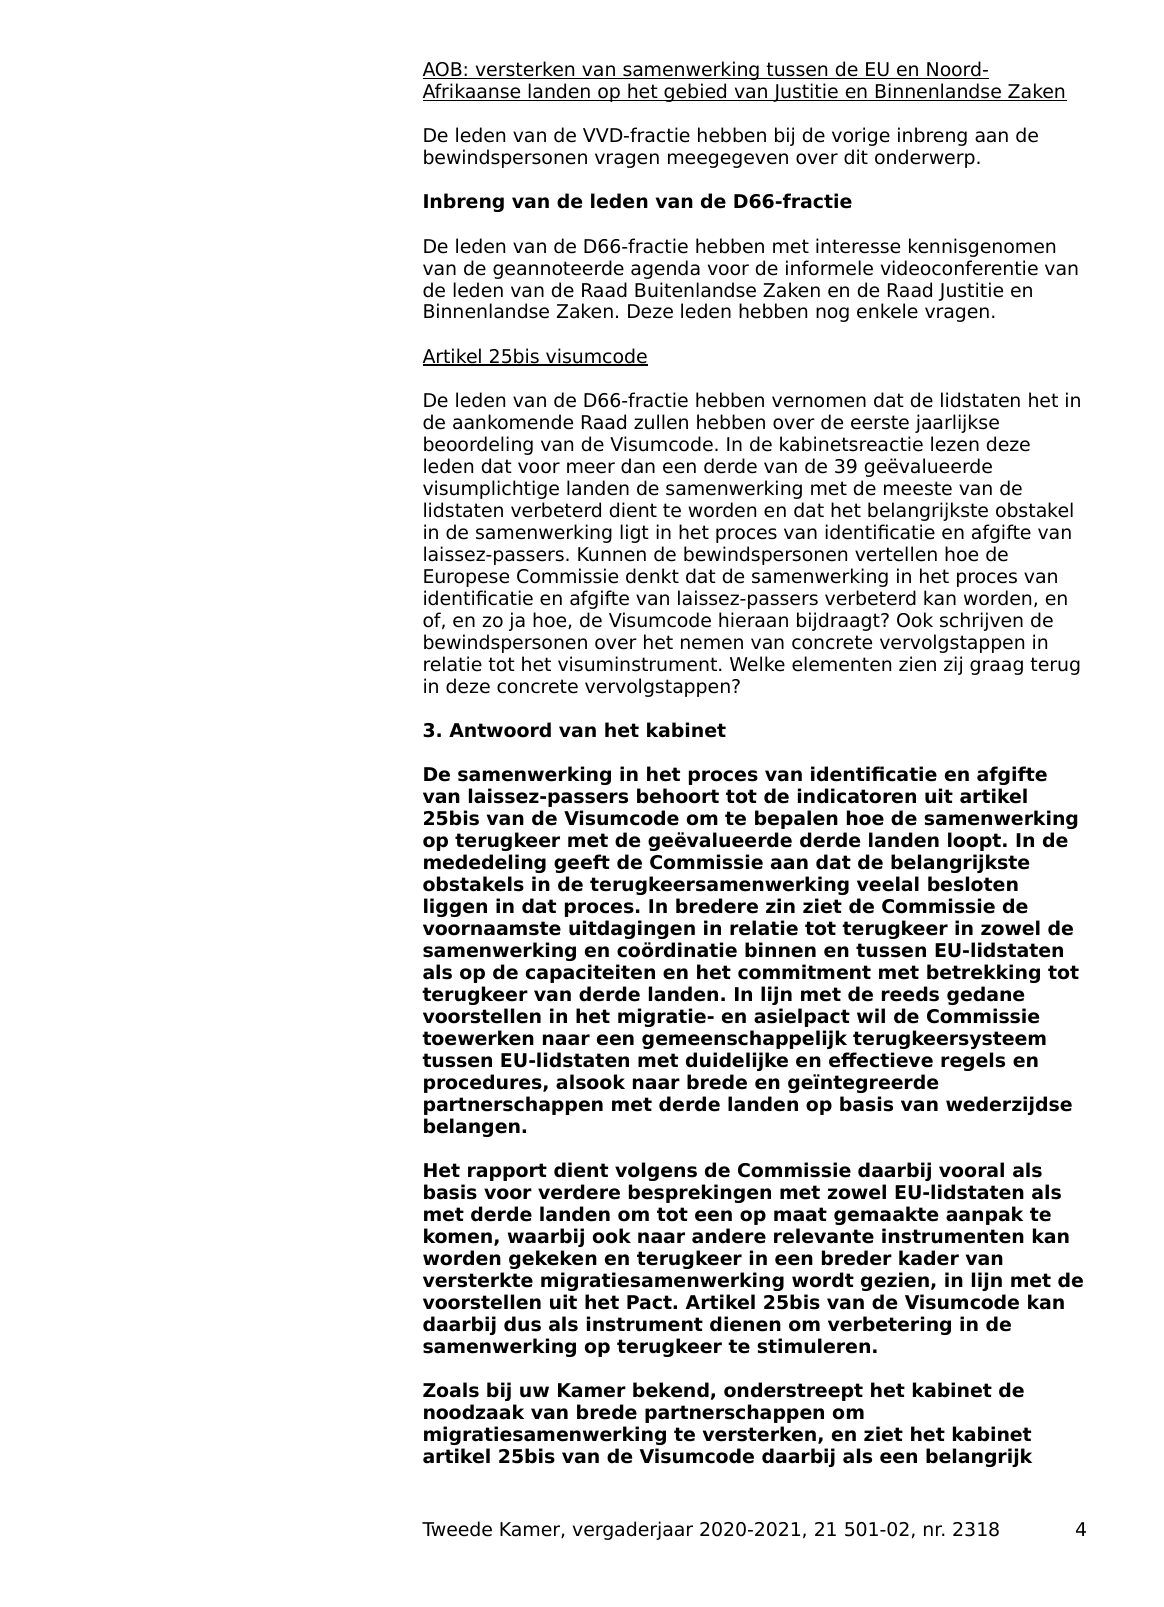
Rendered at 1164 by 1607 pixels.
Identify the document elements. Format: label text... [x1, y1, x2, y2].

text De leden van de D66-fractie hebben vernomen dat de lidstaten het in de aankomende Raad zullen hebben over de eerste jaarlijkse beoordeling van de Visumcode. In de kabinetsreactie lezen deze leden dat voor meer dan een derde van de 39 geëvalueerde visumplichtige landen de samenwerking met de meeste van de lidstaten verbeterd dient te worden en dat het belangrijkste obstakel in de samenwerking ligt in het proces van identificatie en afgifte van laissez-passers. Kunnen de bewindspersonen vertellen hoe de Europese Commissie denkt dat de samenwerking in het proces van identificatie en afgifte van laissez-passers verbeterd kan worden, en of, en zo ja hoe, de Visumcode hieraan bijdraagt? Ook schrijven de bewindspersonen over het nemen van concrete vervolgstappen in relatie tot het visuminstrument. Welke elementen zien zij graag terug in deze concrete vervolgstappen? [422, 390, 1087, 697]
subtitle AOB: versterken van samenwerking tussen de EU en Noord-Afrikaanse landen op het gebied van Justitie en Binnenlandse Zaken [422, 59, 1087, 103]
text De leden van de VVD-fractie hebben bij de vorige inbreng aan de bewindspersonen vragen meegegeven over dit onderwerp. [422, 125, 1087, 169]
subtitle Artikel 25bis visumcode [422, 346, 1087, 368]
subtitle Inbreng van de leden van de D66-fractie [422, 191, 1087, 213]
text De leden van de D66-fractie hebben met interesse kennisgenomen van de geannoteerde agenda voor de informele videoconferentie van de leden van de Raad Buitenlandse Zaken en de Raad Justitie en Binnenlandse Zaken. Deze leden hebben nog enkele vragen. [422, 236, 1087, 323]
text Zoals bij uw Kamer bekend, onderstreept het kabinet de noodzaak van brede partnerschappen om migratiesamenwerking te versterken, en ziet het kabinet artikel 25bis van de Visumcode daarbij als een belangrijk [422, 1380, 1087, 1468]
subtitle 3. Antwoord van het kabinet [422, 720, 1087, 742]
text Het rapport dient volgens de Commissie daarbij vooral als basis voor verdere besprekingen met zowel EU-lidstaten als met derde landen om tot een op maat gemaakte aanpak te komen, waarbij ook naar andere relevante instrumenten kan worden gekeken en terugkeer in een breder kader van versterkte migratiesamenwerking wordt gezien, in lijn met de voorstellen uit het Pact. Artikel 25bis van de Visumcode kan daarbij dus als instrument dienen om verbetering in de samenwerking op terugkeer te stimuleren. [422, 1160, 1087, 1357]
text De samenwerking in het proces van identificatie en afgifte van laissez-passers behoort tot de indicatoren uit artikel 25bis van de Visumcode om te bepalen hoe de samenwerking op terugkeer met de geëvalueerde derde landen loopt. In de mededeling geeft de Commissie aan dat de belangrijkste obstakels in de terugkeersamenwerking veelal besloten liggen in dat proces. In bredere zin ziet de Commissie de voornaamste uitdagingen in relatie tot terugkeer in zowel de samenwerking en coördinatie binnen en tussen EU-lidstaten als op de capaciteiten en het commitment met betrekking tot terugkeer van derde landen. In lijn met de reeds gedane voorstellen in het migratie- en asielpact wil de Commissie toewerken naar een gemeenschappelijk terugkeersysteem tussen EU-lidstaten met duidelijke en effectieve regels en procedures, alsook naar brede en geïntegreerde partnerschappen met derde landen op basis van wederzijdse belangen. [422, 764, 1087, 1137]
